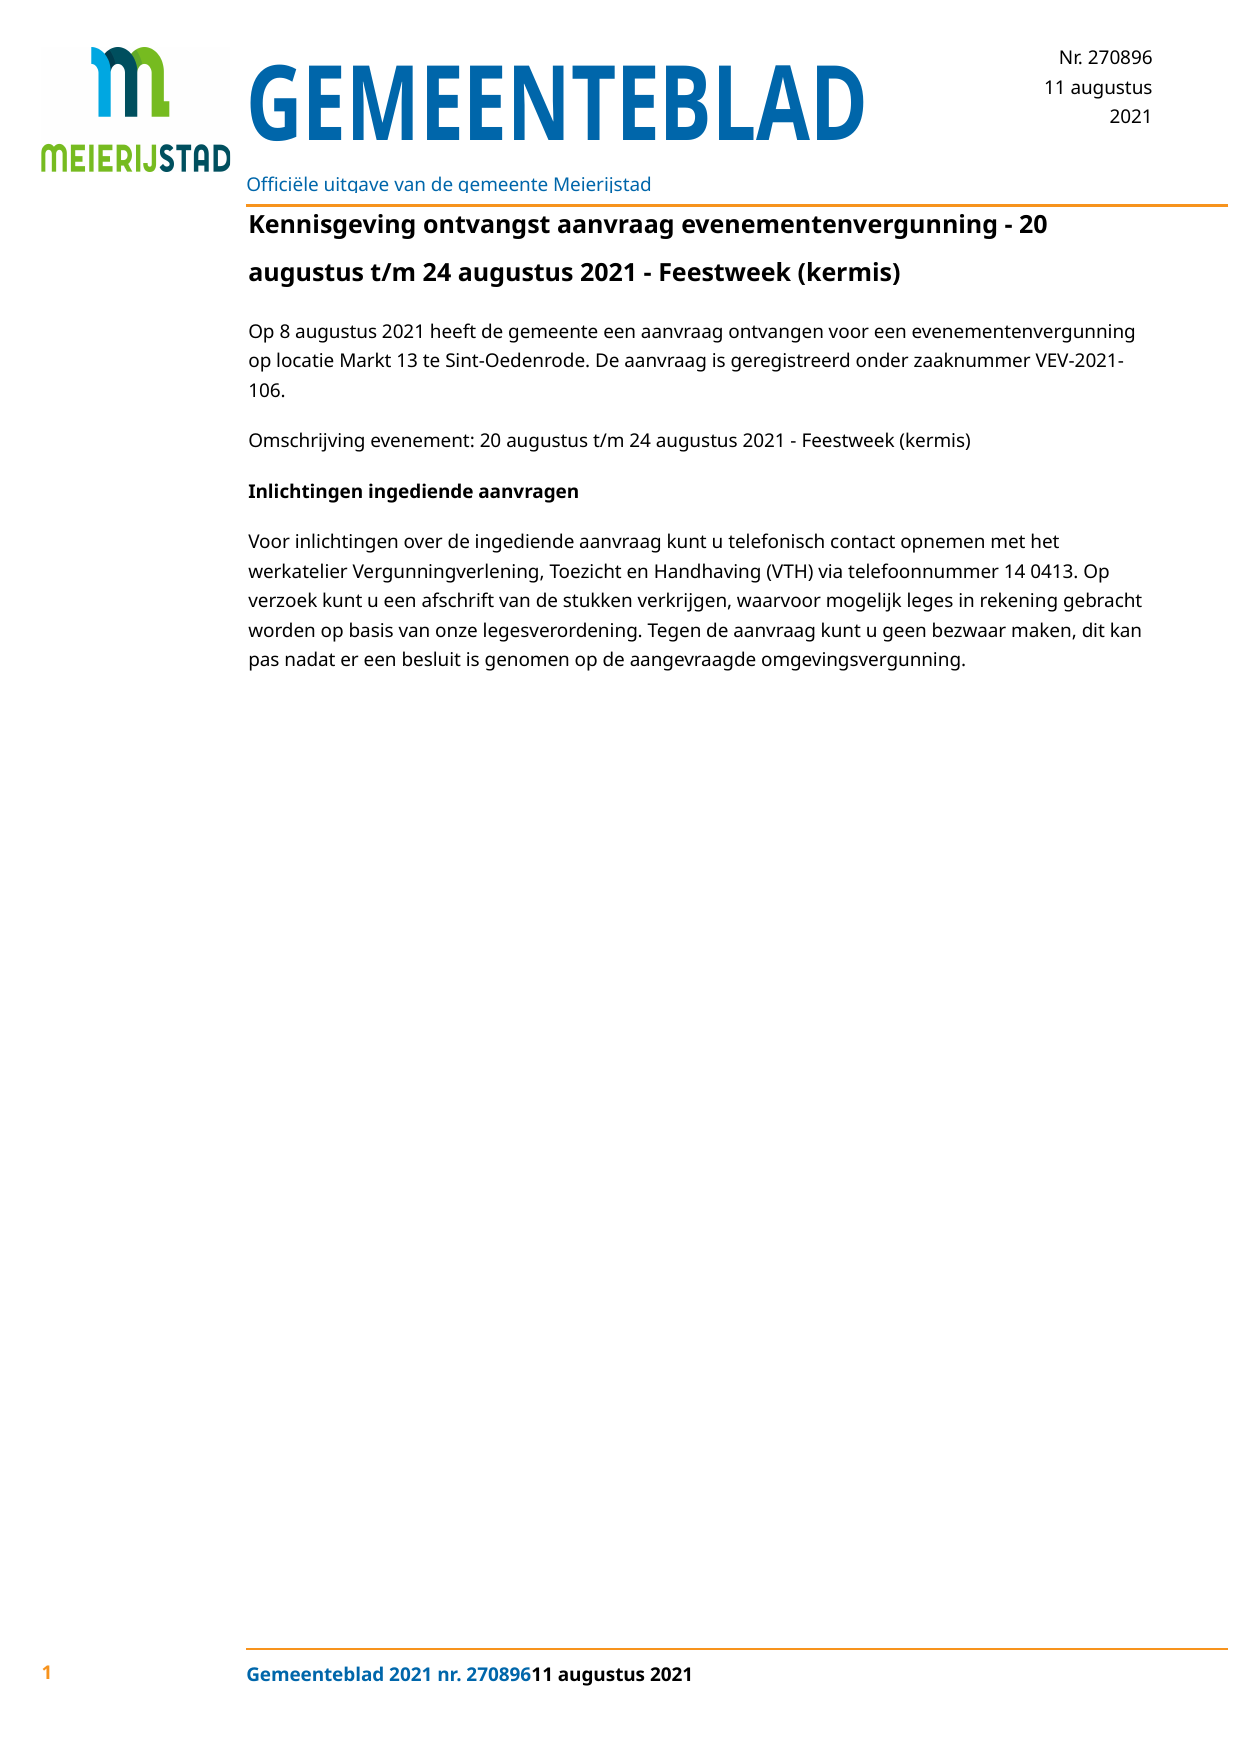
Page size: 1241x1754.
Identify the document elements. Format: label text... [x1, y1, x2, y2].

text Kennisgeving ontvangst aanvraag evenementenvergunning - 20 augustus t/m 24 augustus 2021 - Feestweek (kermis) [248, 207, 1152, 288]
text Inlichtingen ingediende aanvragen [248, 478, 1152, 504]
text Voor inlichtingen over de ingediende aanvraag kunt u telefonisch contact opnemen met het werkatelier Vergunningverlening, Toezicht en Handhaving (VTH) via telefoonnummer 14 0413. Op verzoek kunt u een afschrift van de stukken verkrijgen, waarvoor mogelijk leges in rekening gebracht worden op basis van onze legesverordening. Tegen de aanvraag kunt u geen bezwaar maken, dit kan pas nadat er een besluit is genomen op de aangevraagde omgevingsvergunning. [248, 528, 1152, 672]
text Op 8 augustus 2021 heeft de gemeente een aanvraag ontvangen voor een evenementenvergunning op locatie Markt 13 te Sint-Oedenrode. De aanvraag is geregistreerd onder zaaknummer VEV-2021-106. [248, 318, 1152, 403]
text Omschrijving evenement: 20 augustus t/m 24 augustus 2021 - Feestweek (kermis) [248, 427, 1152, 453]
picture [41, 47, 231, 172]
